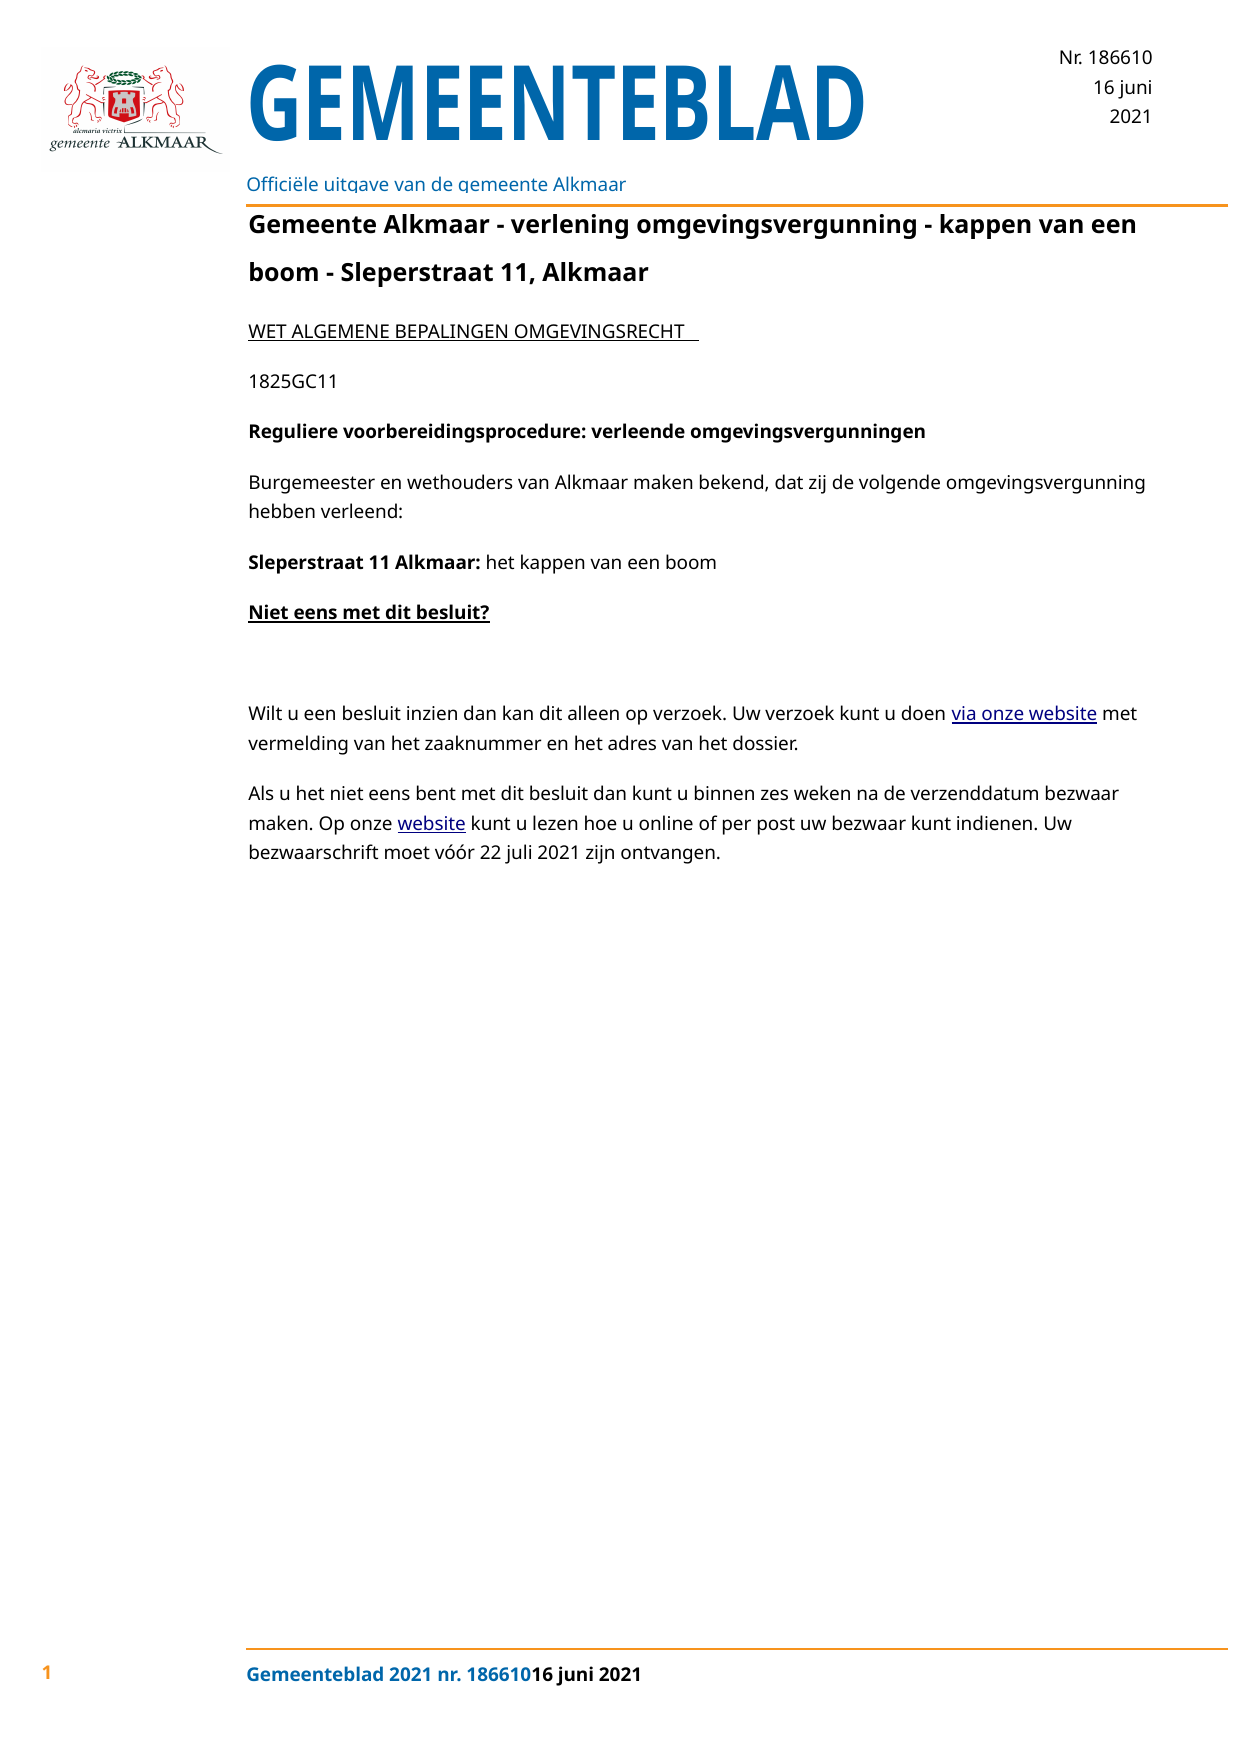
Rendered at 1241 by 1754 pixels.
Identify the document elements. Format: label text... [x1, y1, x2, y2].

text Wilt u een besluit inzien dan kan dit alleen op verzoek. Uw verzoek kunt u doen via onze website met vermelding van het zaaknummer en het adres van het dossier. [248, 700, 1152, 756]
picture [41, 47, 231, 172]
text Reguliere voorbereidingsprocedure: verleende omgevingsvergunningen [248, 419, 1152, 444]
text Niet eens met dit besluit? [248, 599, 1152, 625]
text Burgemeester en wethouders van Alkmaar maken bekend, dat zij de volgende omgevingsvergunning hebben verleend: [248, 469, 1152, 524]
text Gemeente Alkmaar - verlening omgevingsvergunning - kappen van een boom - Sleperstraat 11, Alkmaar [248, 207, 1152, 288]
text Sleperstraat 11 Alkmaar: het kappen van een boom [248, 549, 1152, 575]
text 1825GC11 [248, 368, 1152, 394]
text Als u het niet eens bent met dit besluit dan kunt u binnen zes weken na de verzenddatum bezwaar maken. Op onze website kunt u lezen hoe u online of per post uw bezwaar kunt indienen. Uw bezwaarschrift moet vóór 22 juli 2021 zijn ontvangen. [248, 780, 1152, 865]
text WET ALGEMENE BEPALINGEN OMGEVINGSRECHT [248, 318, 1152, 344]
